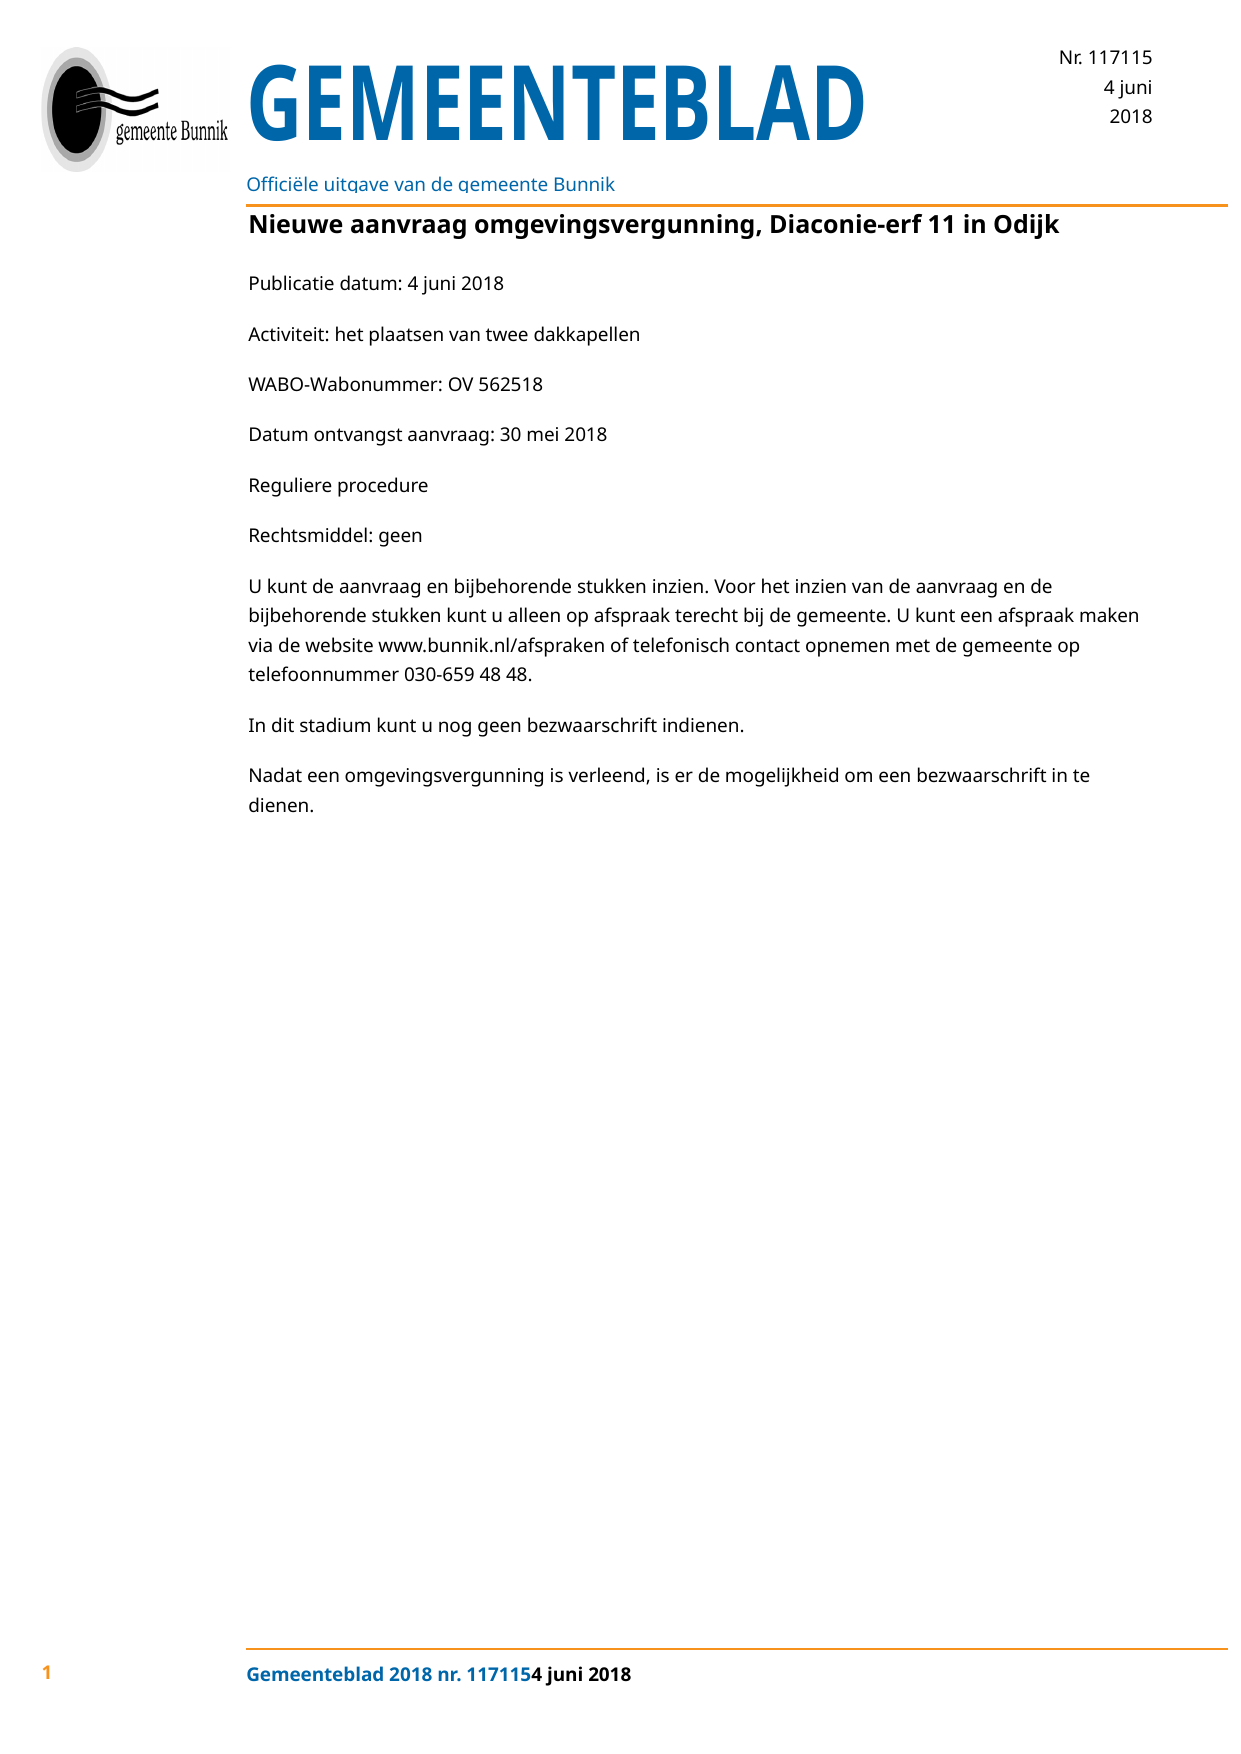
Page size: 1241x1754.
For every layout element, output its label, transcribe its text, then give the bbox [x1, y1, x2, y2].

text In dit stadium kunt u nog geen bezwaarschrift indienen. [248, 712, 1152, 738]
text WABO-Wabonummer: OV 562518 [248, 371, 1152, 397]
text Publicatie datum: 4 juni 2018 [248, 270, 1152, 296]
picture [41, 47, 231, 172]
text Activiteit: het plaatsen van twee dakkapellen [248, 321, 1152, 346]
text Rechtsmiddel: geen [248, 522, 1152, 548]
text Nadat een omgevingsvergunning is verleend, is er de mogelijkheid om een bezwaarschrift in te dienen. [248, 762, 1152, 818]
text Datum ontvangst aanvraag: 30 mei 2018 [248, 422, 1152, 447]
text Reguliere procedure [248, 472, 1152, 498]
text U kunt de aanvraag en bijbehorende stukken inzien. Voor het inzien van de aanvraag en de bijbehorende stukken kunt u alleen op afspraak terecht bij de gemeente. U kunt een afspraak maken via de website www.bunnik.nl/afspraken of telefonisch contact opnemen met de gemeente op telefoonnummer 030-659 48 48. [248, 573, 1152, 687]
text Nieuwe aanvraag omgevingsvergunning, Diaconie-erf 11 in Odijk [248, 207, 1152, 241]
